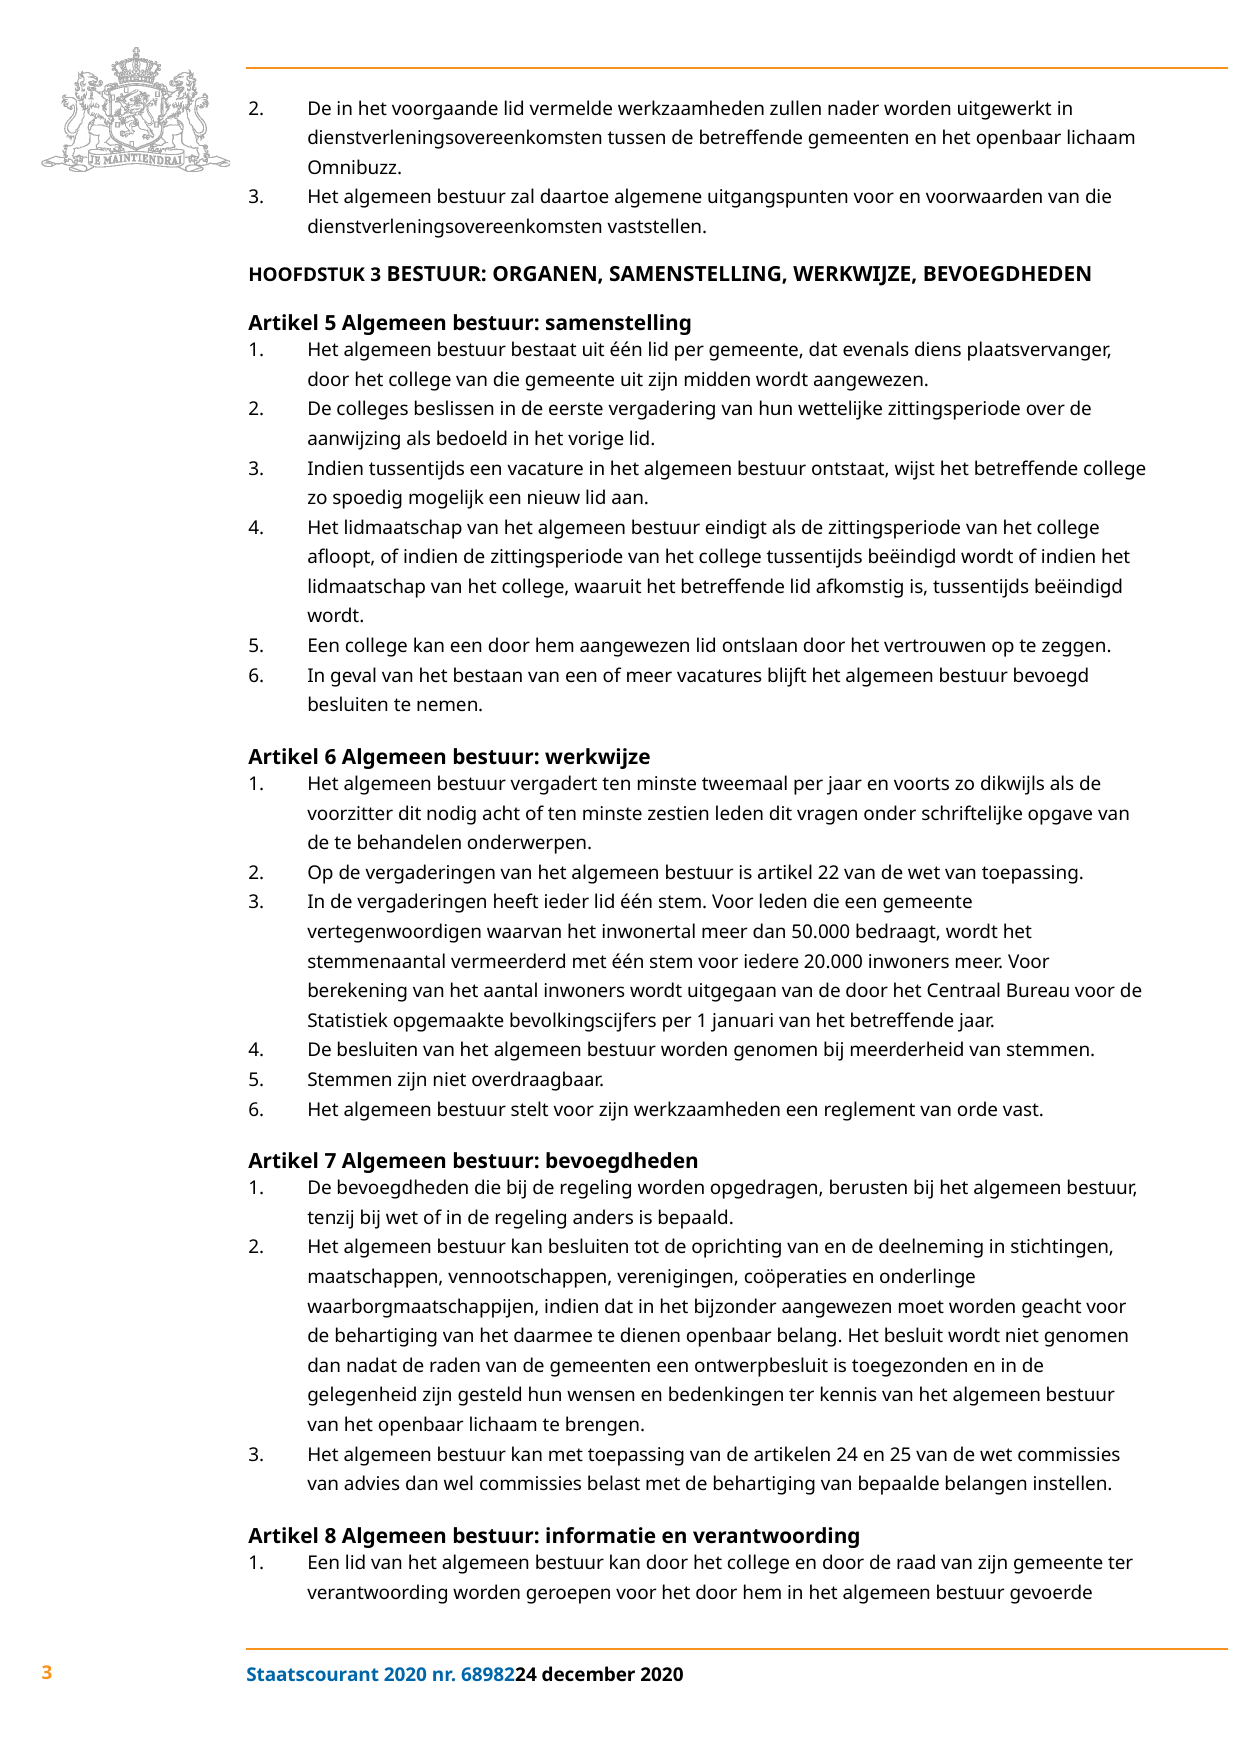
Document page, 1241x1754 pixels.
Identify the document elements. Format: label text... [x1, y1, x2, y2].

list Een lid van het algemeen bestuur kan door het college en door de raad van zijn gemeente ter verantwoording worden geroepen voor het door hem in het algemeen bestuur gevoerde [248, 1549, 1152, 1604]
list De in het voorgaande lid vermelde werkzaamheden zullen nader worden uitgewerkt in dienstverleningsovereenkomsten tussen de betreffende gemeenten en het openbaar lichaam Omnibuzz. [248, 95, 1152, 180]
list De colleges beslissen in de eerste vergadering van hun wettelijke zittingsperiode over de aanwijzing als bedoeld in het vorige lid. [248, 396, 1152, 451]
list Indien tussentijds een vacature in het algemeen bestuur ontstaat, wijst het betreffende college zo spoedig mogelijk een nieuw lid aan. [248, 455, 1152, 510]
list Een college kan een door hem aangewezen lid ontslaan door het vertrouwen op te zeggen. [248, 632, 1152, 658]
list Het algemeen bestuur bestaat uit één lid per gemeente, dat evenals diens plaatsvervanger, door het college van die gemeente uit zijn midden wordt aangewezen. [248, 336, 1152, 392]
list Het algemeen bestuur stelt voor zijn werkzaamheden een reglement van orde vast. [248, 1096, 1152, 1121]
text Artikel 6 Algemeen bestuur: werkwijze [248, 742, 1152, 770]
list De besluiten van het algemeen bestuur worden genomen bij meerderheid van stemmen. [248, 1037, 1152, 1062]
picture [41, 47, 231, 172]
list Het algemeen bestuur vergadert ten minste tweemaal per jaar en voorts zo dikwijls als de voorzitter dit nodig acht of ten minste zestien leden dit vragen onder schriftelijke opgave van de te behandelen onderwerpen. [248, 770, 1152, 855]
list Het algemeen bestuur kan met toepassing van de artikelen 24 en 25 van de wet commissies van advies dan wel commissies belast met de behartiging van bepaalde belangen instellen. [248, 1441, 1152, 1496]
list In geval van het bestaan van een of meer vacatures blijft het algemeen bestuur bevoegd besluiten te nemen. [248, 662, 1152, 717]
list Op de vergaderingen van het algemeen bestuur is artikel 22 van de wet van toepassing. [248, 859, 1152, 885]
list Het algemeen bestuur zal daartoe algemene uitgangspunten voor en voorwaarden van die dienstverleningsovereenkomsten vaststellen. [248, 183, 1152, 239]
list Stemmen zijn niet overdraagbaar. [248, 1066, 1152, 1092]
text HOOFDSTUK 3 BESTUUR: ORGANEN, SAMENSTELLING, WERKWIJZE, BEVOEGDHEDEN [248, 259, 1152, 287]
list In de vergaderingen heeft ieder lid één stem. Voor leden die een gemeente vertegenwoordigen waarvan het inwonertal meer dan 50.000 bedraagt, wordt het stemmenaantal vermeerderd met één stem voor iedere 20.000 inwoners meer. Voor berekening van het aantal inwoners wordt uitgegaan van de door het Centraal Bureau voor de Statistiek opgemaakte bevolkingscijfers per 1 januari van het betreffende jaar. [248, 889, 1152, 1033]
list De bevoegdheden die bij de regeling worden opgedragen, berusten bij het algemeen bestuur, tenzij bij wet of in de regeling anders is bepaald. [248, 1174, 1152, 1230]
text Artikel 8 Algemeen bestuur: informatie en verantwoording [248, 1521, 1152, 1549]
list Het lidmaatschap van het algemeen bestuur eindigt als de zittingsperiode van het college afloopt, of indien de zittingsperiode van het college tussentijds beëindigd wordt of indien het lidmaatschap van het college, waaruit het betreffende lid afkomstig is, tussentijds beëindigd wordt. [248, 514, 1152, 628]
list Het algemeen bestuur kan besluiten tot de oprichting van en de deelneming in stichtingen, maatschappen, vennootschappen, verenigingen, coöperaties en onderlinge waarborgmaatschappijen, indien dat in het bijzonder aangewezen moet worden geacht voor de behartiging van het daarmee te dienen openbaar belang. Het besluit wordt niet genomen dan nadat de raden van de gemeenten een ontwerpbesluit is toegezonden en in de gelegenheid zijn gesteld hun wensen en bedenkingen ter kennis van het algemeen bestuur van het openbaar lichaam te brengen. [248, 1234, 1152, 1437]
text Artikel 5 Algemeen bestuur: samenstelling [248, 308, 1152, 336]
text Artikel 7 Algemeen bestuur: bevoegdheden [248, 1146, 1152, 1174]
